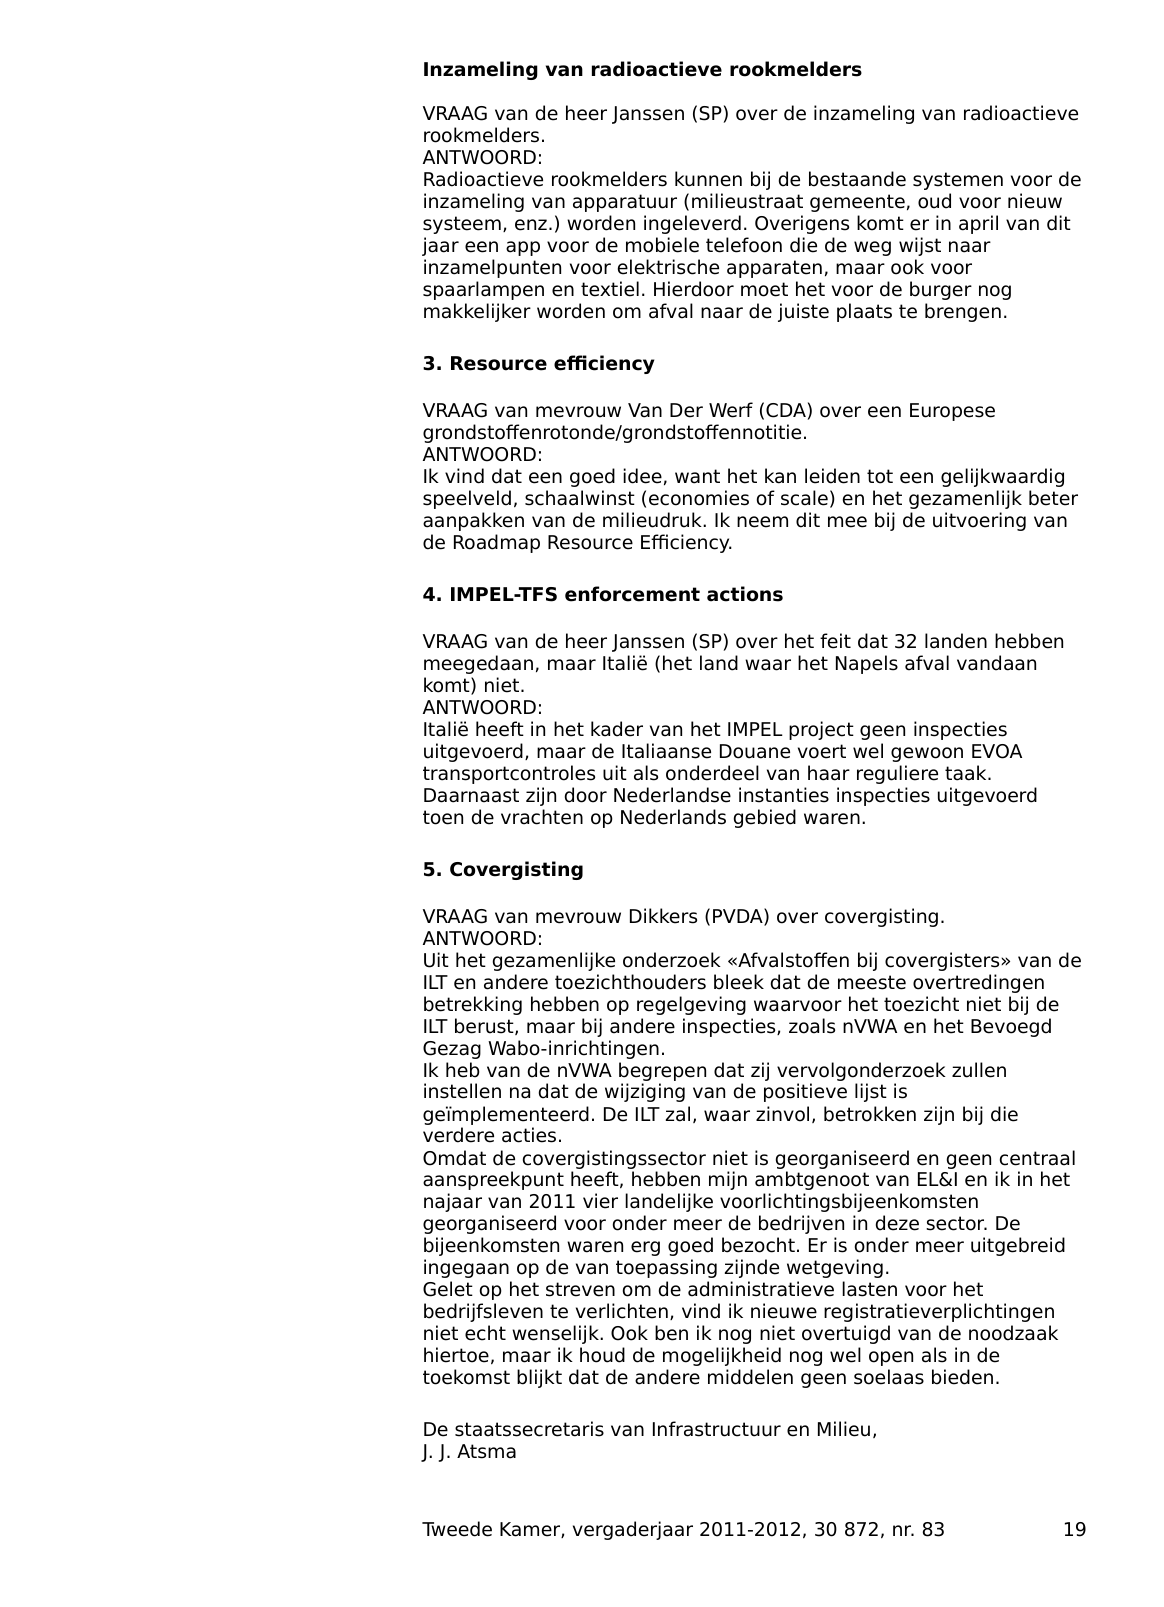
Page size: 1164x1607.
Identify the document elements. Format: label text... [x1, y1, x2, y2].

text Daarnaast zijn door Nederlandse instanties inspecties uitgevoerd toen de vrachten op Nederlands gebied waren. [422, 785, 1087, 829]
text VRAAG van de heer Janssen (SP) over de inzameling van radioactieve rookmelders. [422, 103, 1087, 147]
subtitle 5. Covergisting [422, 859, 1087, 881]
text VRAAG van mevrouw Van Der Werf (CDA) over een Europese grondstoffenrotonde/grondstoffennotitie. [422, 400, 1087, 444]
subtitle 4. IMPEL-TFS enforcement actions [422, 584, 1087, 606]
text Ik vind dat een goed idee, want het kan leiden tot een gelijkwaardig speelveld, schaalwinst (economies of scale) en het gezamenlijk beter aanpakken van de milieudruk. Ik neem dit mee bij de uitvoering van de Roadmap Resource Efficiency. [422, 466, 1087, 554]
text Gelet op het streven om de administratieve lasten voor het bedrijfsleven te verlichten, vind ik nieuwe registratieverplichtingen niet echt wenselijk. Ook ben ik nog niet overtuigd van de noodzaak hiertoe, maar ik houd de mogelijkheid nog wel open als in de toekomst blijkt dat de andere middelen geen soelaas bieden. [422, 1279, 1087, 1389]
text Ik heb van de nVWA begrepen dat zij vervolgonderzoek zullen instellen na dat de wijziging van de positieve lijst is geïmplementeerd. De ILT zal, waar zinvol, betrokken zijn bij die verdere acties. [422, 1059, 1087, 1147]
text VRAAG van de heer Janssen (SP) over het feit dat 32 landen hebben meegedaan, maar Italië (het land waar het Napels afval vandaan komt) niet. [422, 631, 1087, 697]
text Omdat de covergistingssector niet is georganiseerd en geen centraal aanspreekpunt heeft, hebben mijn ambtgenoot van EL&I en ik in het najaar van 2011 vier landelijke voorlichtingsbijeenkomsten georganiseerd voor onder meer de bedrijven in deze sector. De bijeenkomsten waren erg goed bezocht. Er is onder meer uitgebreid ingegaan op de van toepassing zijnde wetgeving. [422, 1147, 1087, 1279]
text ANTWOORD: [422, 147, 1087, 169]
text De staatssecretaris van Infrastructuur en Milieu, J. J. Atsma [422, 1419, 1087, 1463]
text VRAAG van mevrouw Dikkers (PVDA) over covergisting. [422, 906, 1087, 928]
text ANTWOORD: [422, 928, 1087, 949]
text ANTWOORD: [422, 444, 1087, 466]
text Italië heeft in het kader van het IMPEL project geen inspecties uitgevoerd, maar de Italiaanse Douane voert wel gewoon EVOA transportcontroles uit als onderdeel van haar reguliere taak. [422, 719, 1087, 785]
subtitle Inzameling van radioactieve rookmelders [422, 59, 1087, 81]
subtitle 3. Resource efficiency [422, 353, 1087, 375]
text Uit het gezamenlijke onderzoek «Afvalstoffen bij covergisters» van de ILT en andere toezichthouders bleek dat de meeste overtredingen betrekking hebben op regelgeving waarvoor het toezicht niet bij de ILT berust, maar bij andere inspecties, zoals nVWA en het Bevoegd Gezag Wabo-inrichtingen. [422, 949, 1087, 1059]
text Radioactieve rookmelders kunnen bij de bestaande systemen voor de inzameling van apparatuur (milieustraat gemeente, oud voor nieuw systeem, enz.) worden ingeleverd. Overigens komt er in april van dit jaar een app voor de mobiele telefoon die de weg wijst naar inzamelpunten voor elektrische apparaten, maar ook voor spaarlampen en textiel. Hierdoor moet het voor de burger nog makkelijker worden om afval naar de juiste plaats te brengen. [422, 169, 1087, 323]
text ANTWOORD: [422, 697, 1087, 719]
